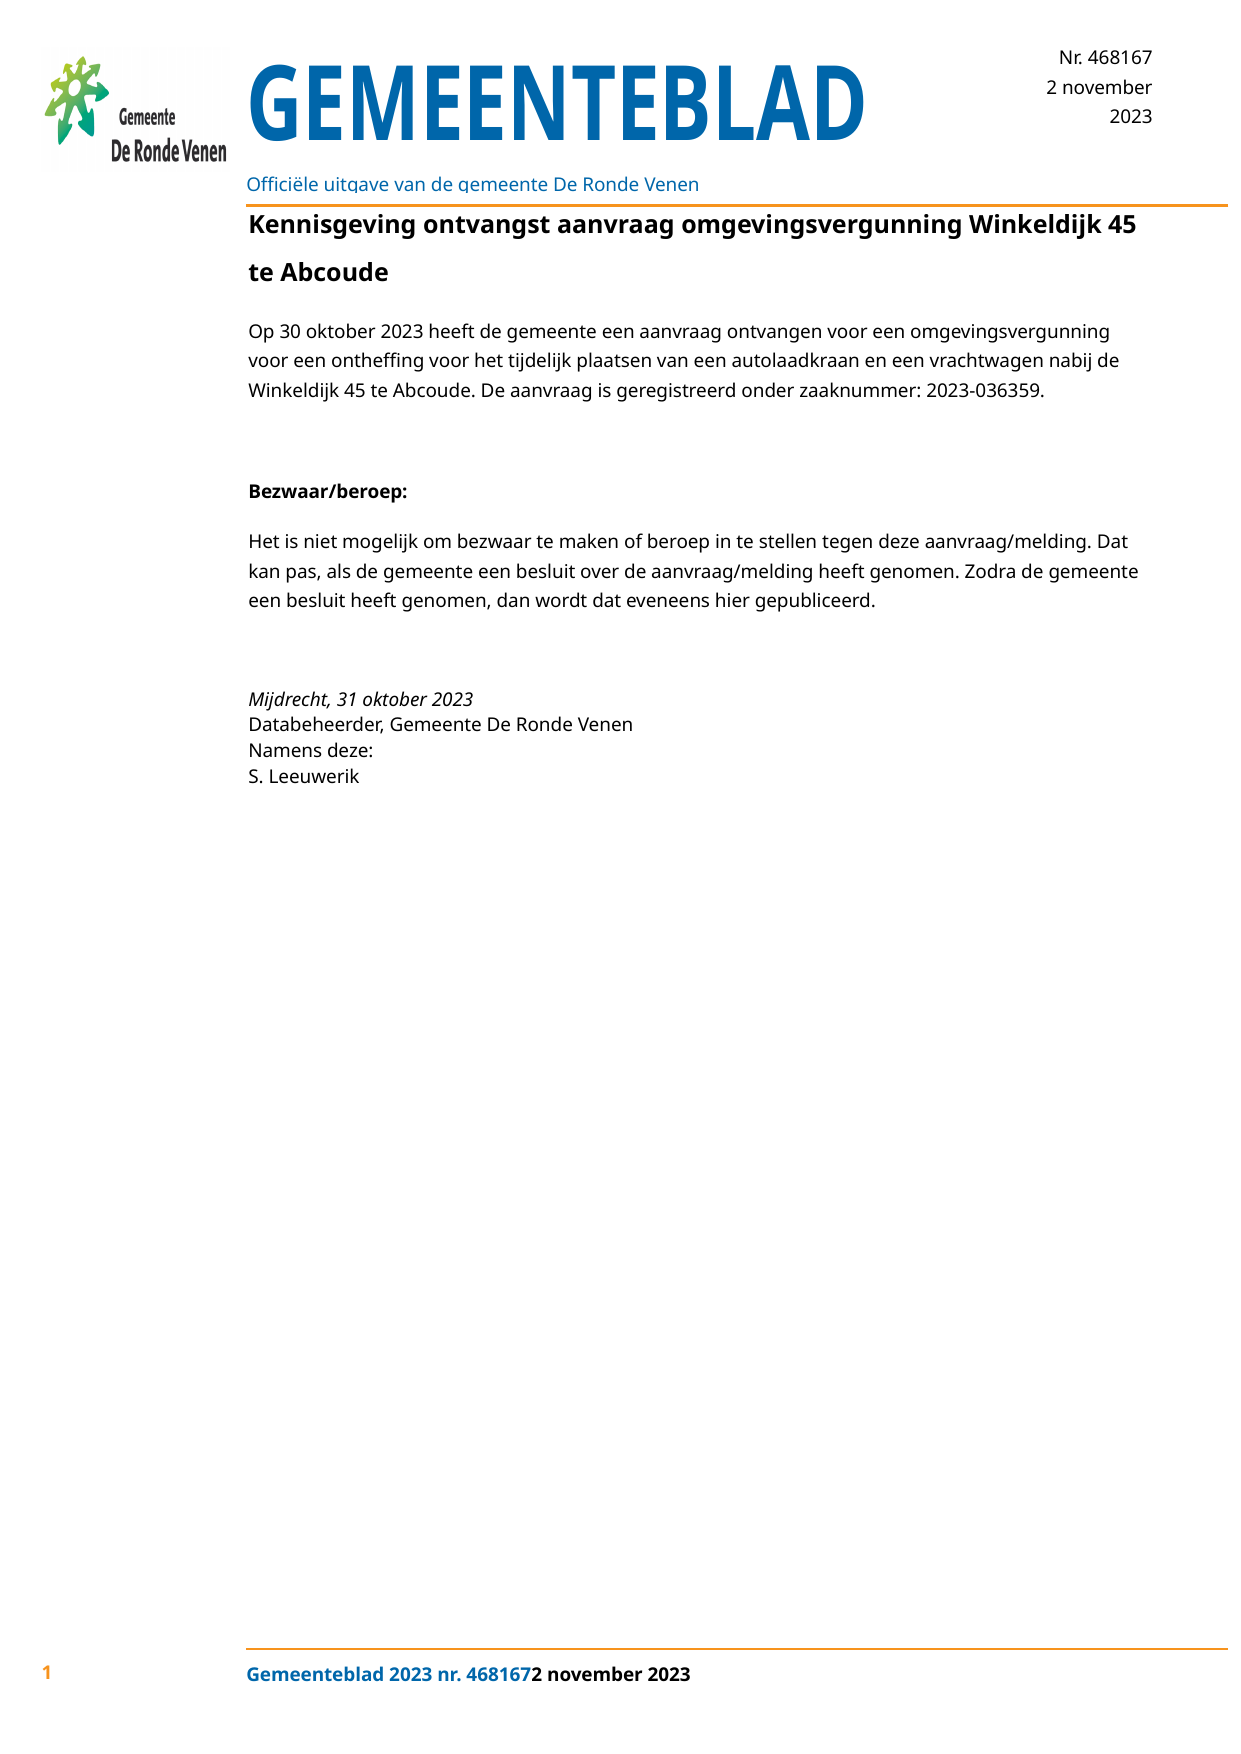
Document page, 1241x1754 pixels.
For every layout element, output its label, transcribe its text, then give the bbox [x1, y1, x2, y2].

text Databeheerder, Gemeente De Ronde Venen [248, 711, 1152, 737]
picture [41, 47, 231, 172]
text Namens deze: [248, 737, 1152, 763]
text Het is niet mogelijk om bezwaar te maken of beroep in te stellen tegen deze aanvraag/melding. Dat kan pas, als de gemeente een besluit over de aanvraag/melding heeft genomen. Zodra de gemeente een besluit heeft genomen, dan wordt dat eveneens hier gepubliceerd. [248, 528, 1152, 613]
text Mijdrecht, 31 oktober 2023 [248, 686, 1152, 711]
text Op 30 oktober 2023 heeft de gemeente een aanvraag ontvangen voor een omgevingsvergunning voor een ontheffing voor het tijdelijk plaatsen van een autolaadkraan en een vrachtwagen nabij de Winkeldijk 45 te Abcoude. De aanvraag is geregistreerd onder zaaknummer: 2023-036359. [248, 318, 1152, 403]
text Kennisgeving ontvangst aanvraag omgevingsvergunning Winkeldijk 45 te Abcoude [248, 207, 1152, 288]
text S. Leeuwerik [248, 763, 1152, 789]
text Bezwaar/beroep: [248, 478, 1152, 504]
